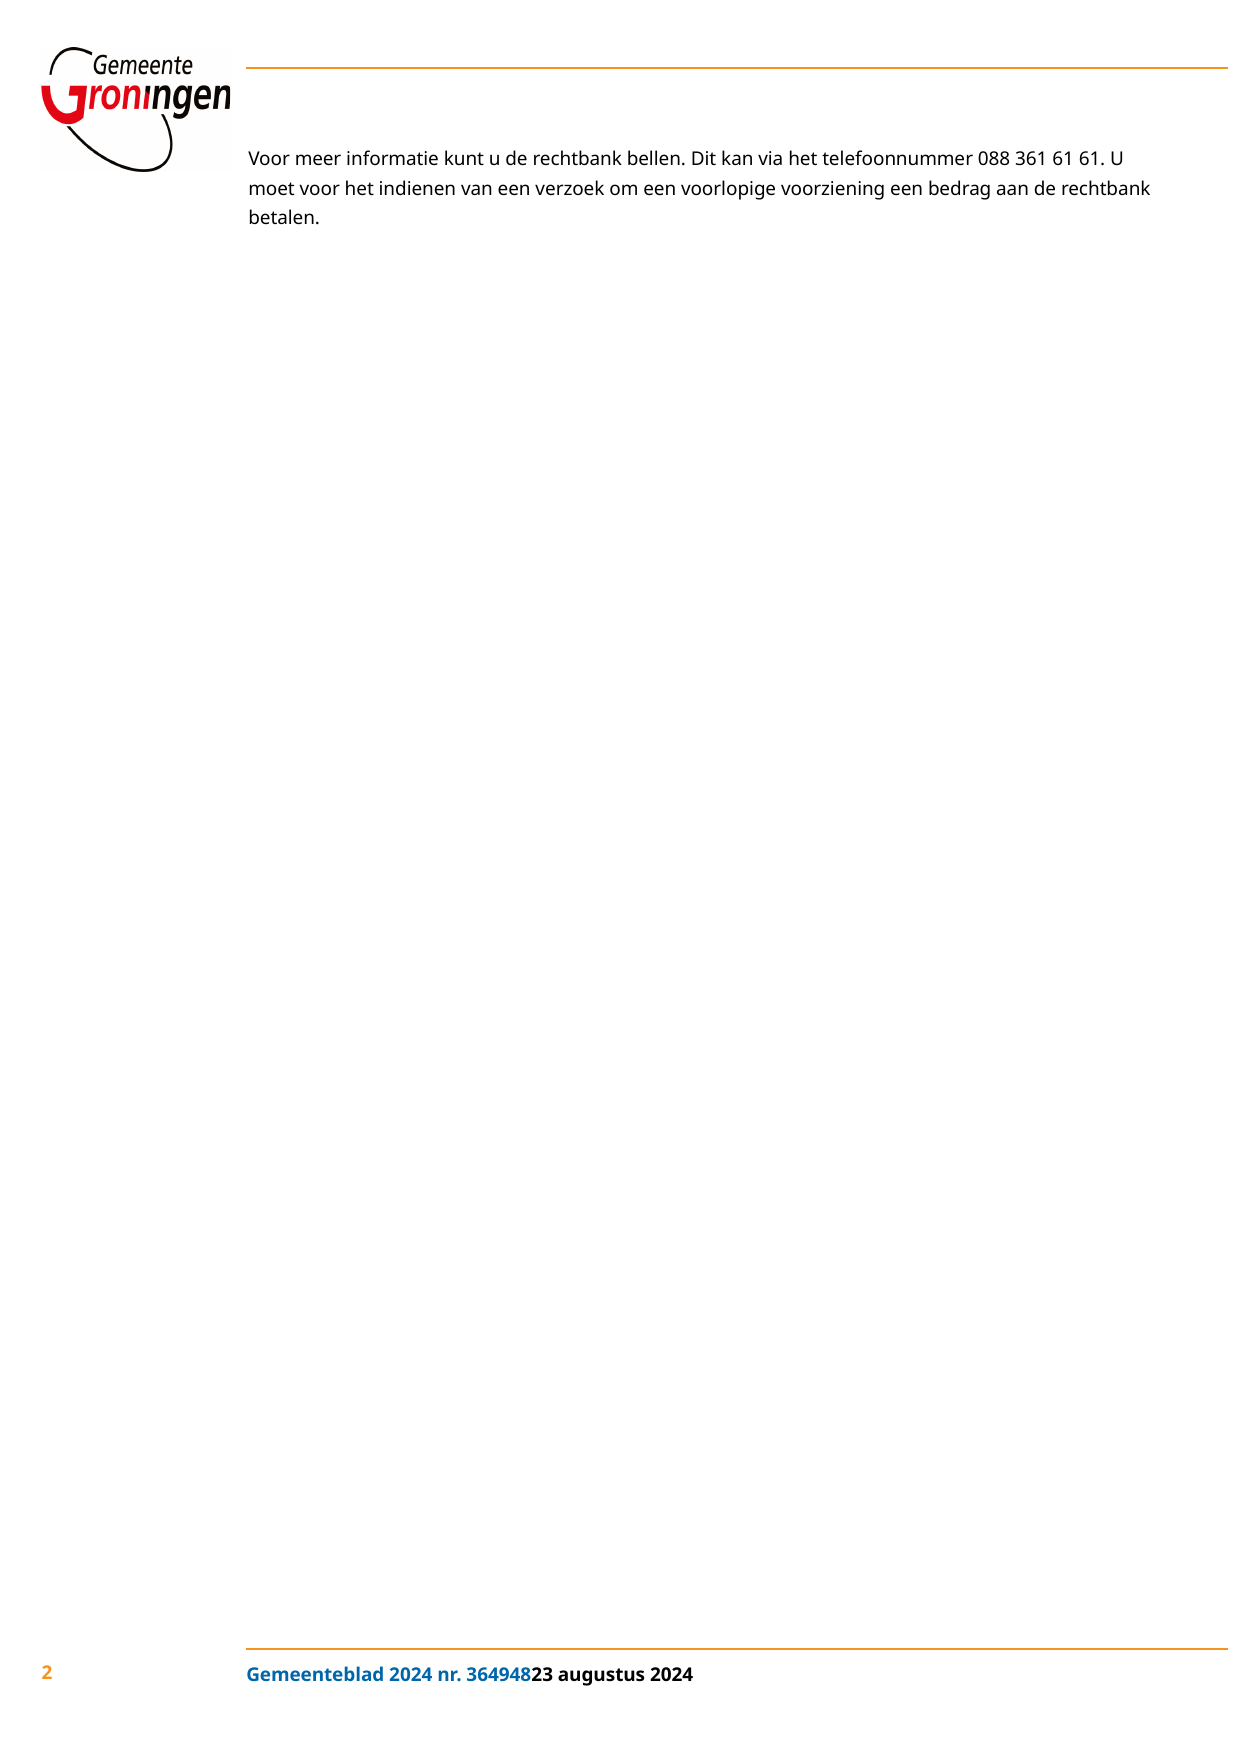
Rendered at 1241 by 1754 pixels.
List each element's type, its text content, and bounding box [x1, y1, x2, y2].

text Voor meer informatie kunt u de rechtbank bellen. Dit kan via het telefoonnummer 088 361 61 61. U moet voor het indienen van een verzoek om een voorlopige voorziening een bedrag aan de rechtbank betalen. [248, 145, 1152, 230]
picture [41, 47, 231, 172]
